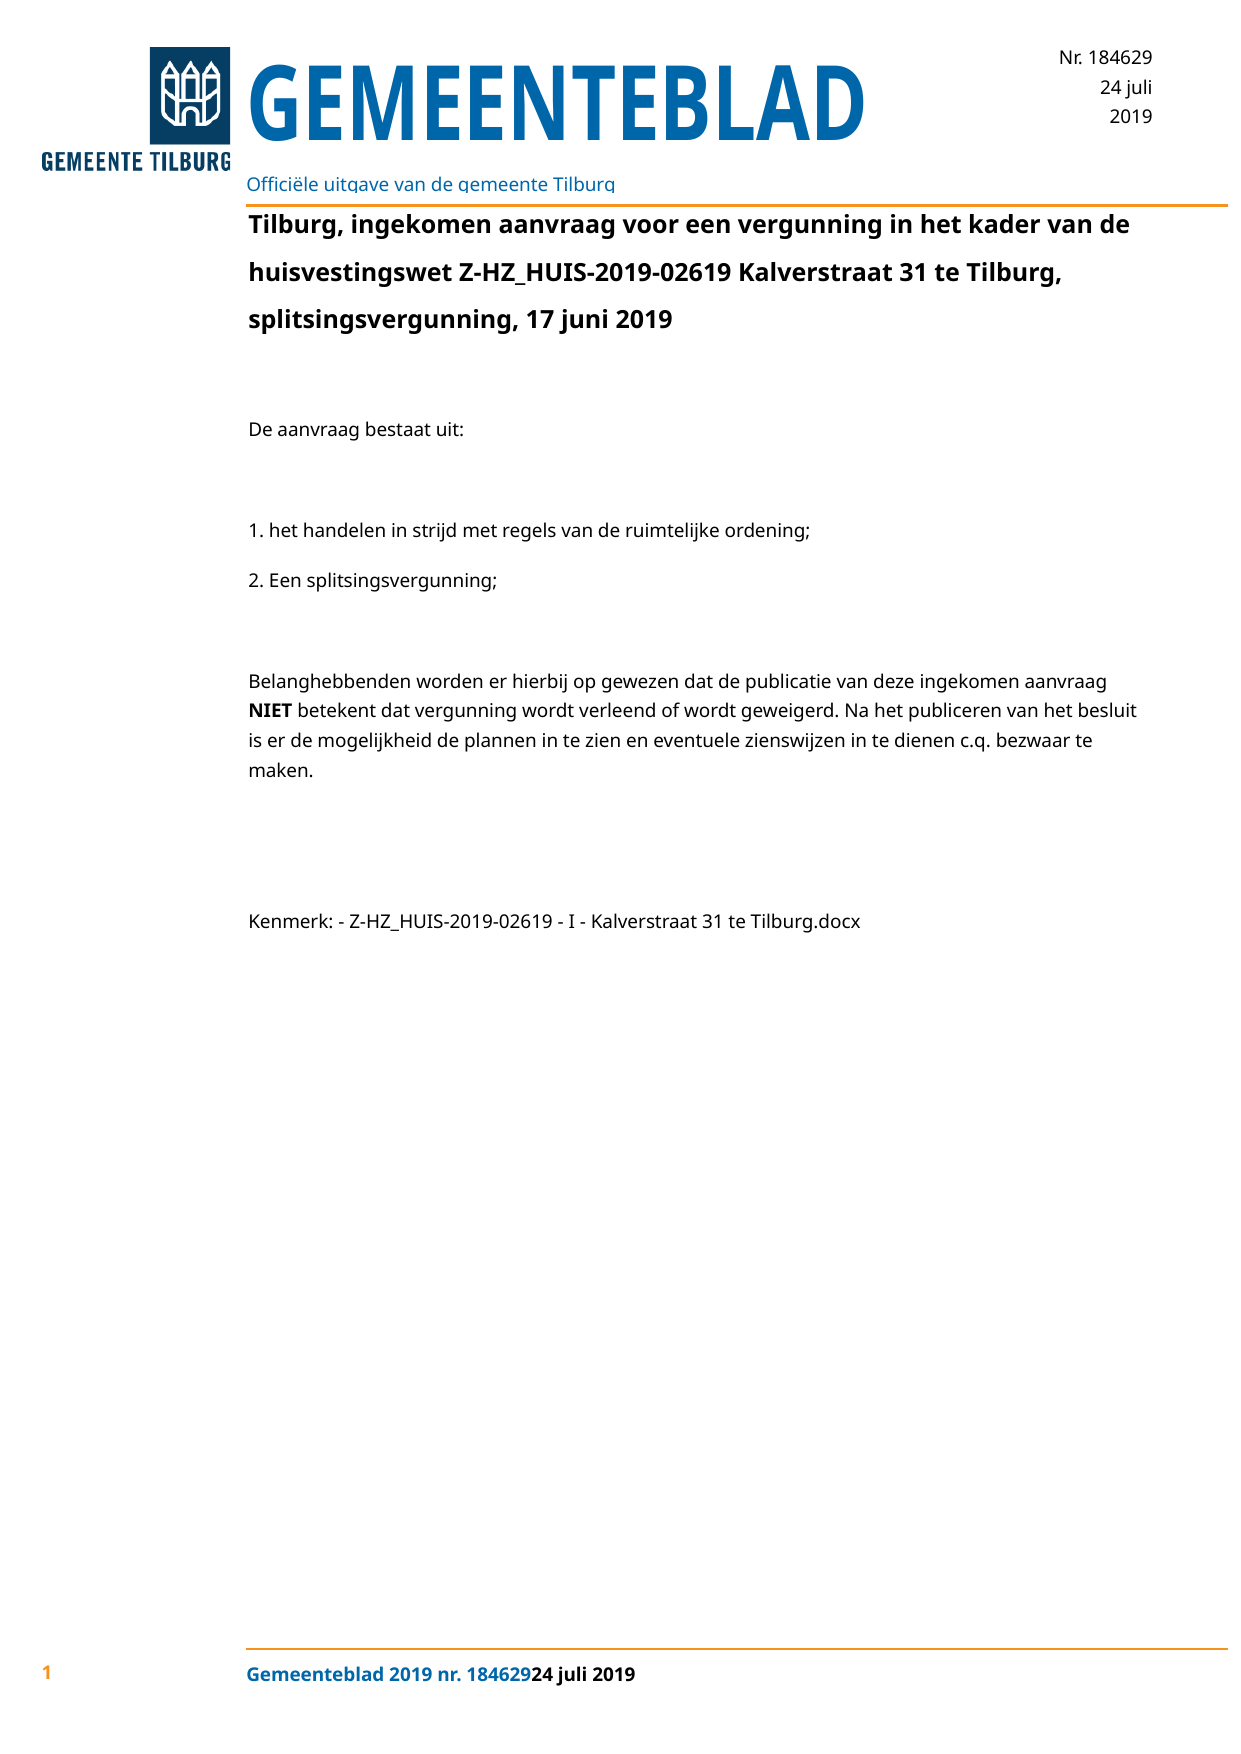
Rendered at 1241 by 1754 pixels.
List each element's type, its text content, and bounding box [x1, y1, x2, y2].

text 1. het handelen in strijd met regels van de ruimtelijke ordening; [248, 517, 1152, 542]
text 2. Een splitsingsvergunning; [248, 567, 1152, 593]
text Kenmerk: - Z-HZ_HUIS-2019-02619 - I - Kalverstraat 31 te Tilburg.docx [248, 908, 1152, 934]
text De aanvraag bestaat uit: [248, 416, 1152, 442]
text Belanghebbenden worden er hierbij op gewezen dat de publicatie van deze ingekomen aanvraag NIET betekent dat vergunning wordt verleend of wordt geweigerd. Na het publiceren van het besluit is er de mogelijkheid de plannen in te zien en eventuele zienswijzen in te dienen c.q. bezwaar te maken. [248, 668, 1152, 782]
picture [41, 47, 231, 172]
text Tilburg, ingekomen aanvraag voor een vergunning in het kader van de huisvestingswet Z-HZ_HUIS-2019-02619 Kalverstraat 31 te Tilburg, splitsingsvergunning, 17 juni 2019 [248, 207, 1152, 336]
